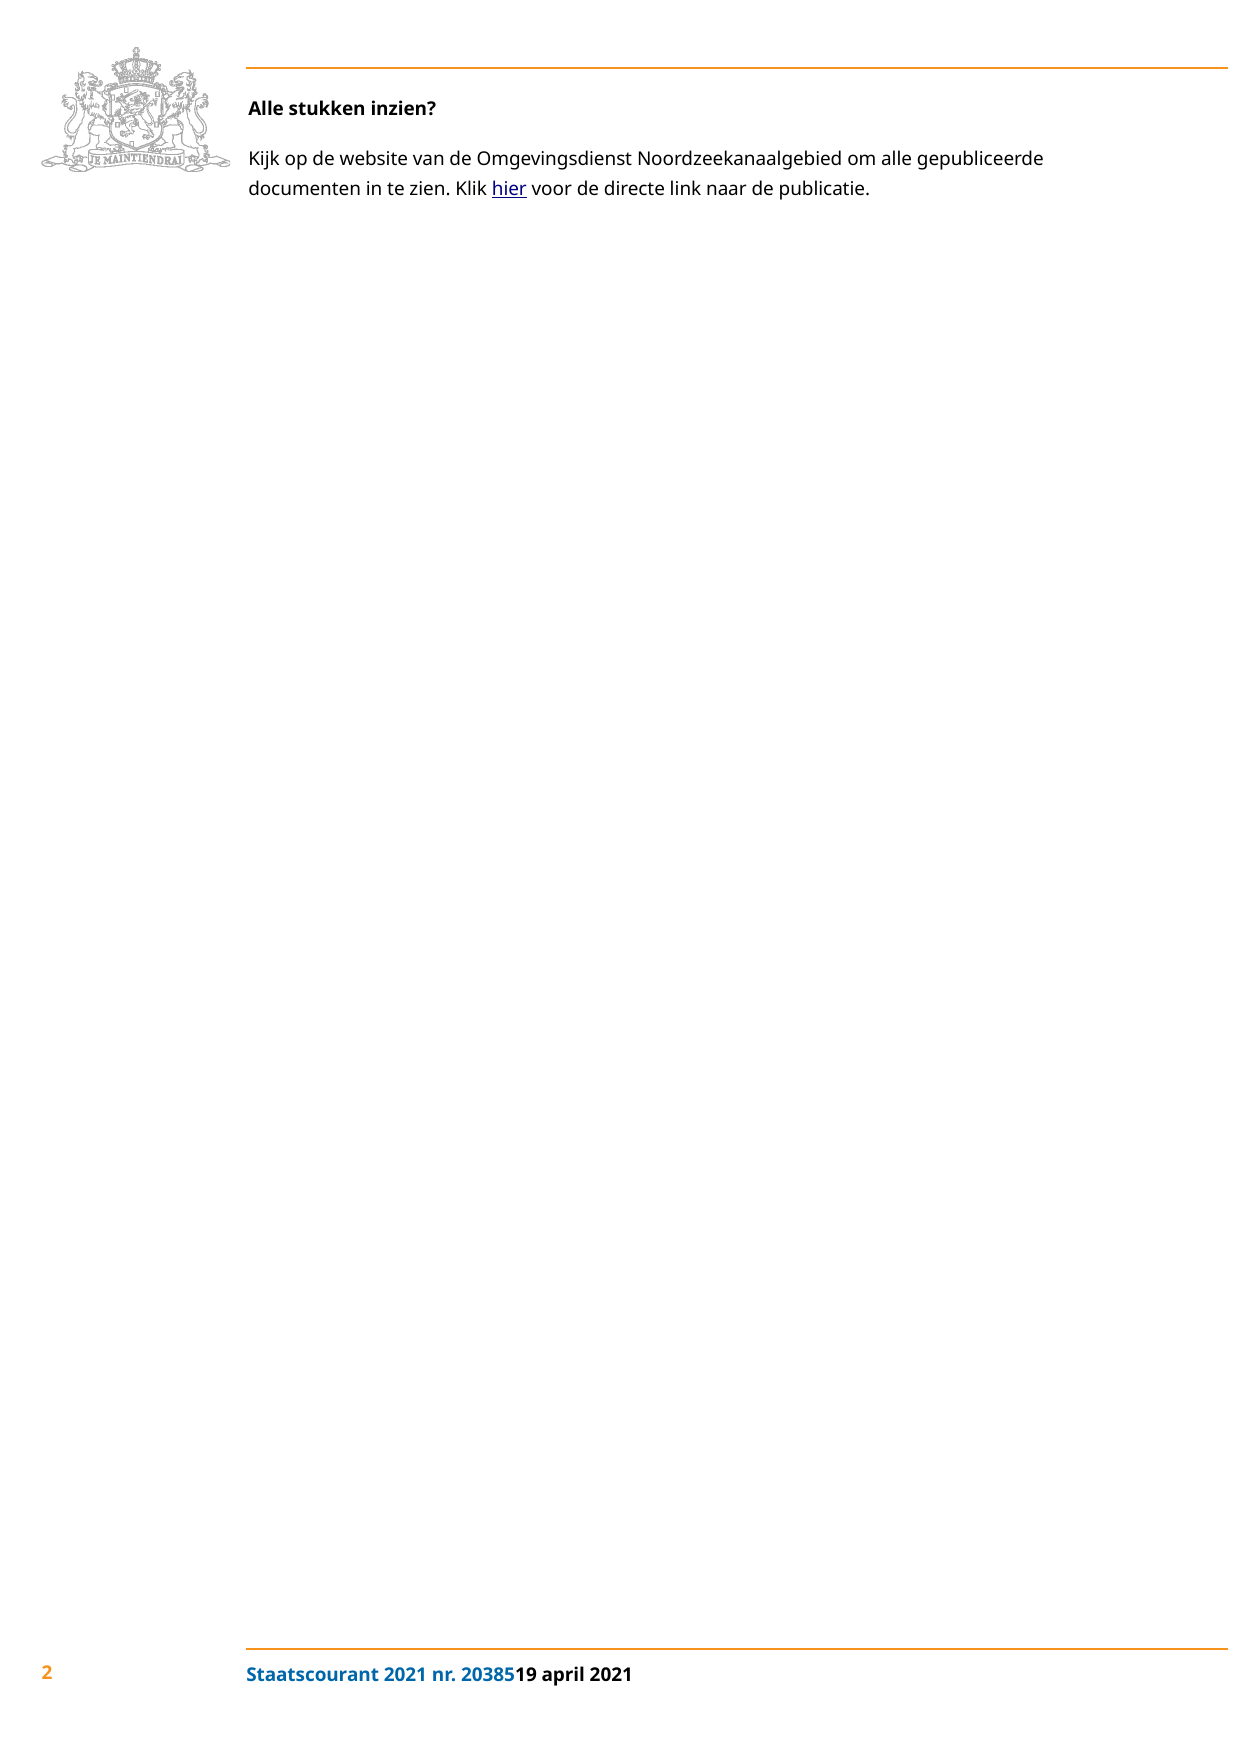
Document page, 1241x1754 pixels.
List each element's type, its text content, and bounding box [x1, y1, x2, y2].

text Alle stukken inzien? [248, 95, 1152, 121]
picture [41, 47, 231, 172]
text Kijk op de website van de Omgevingsdienst Noordzeekanaalgebied om alle gepubliceerde documenten in te zien. Klik hier voor de directe link naar de publicatie. [248, 145, 1152, 201]
